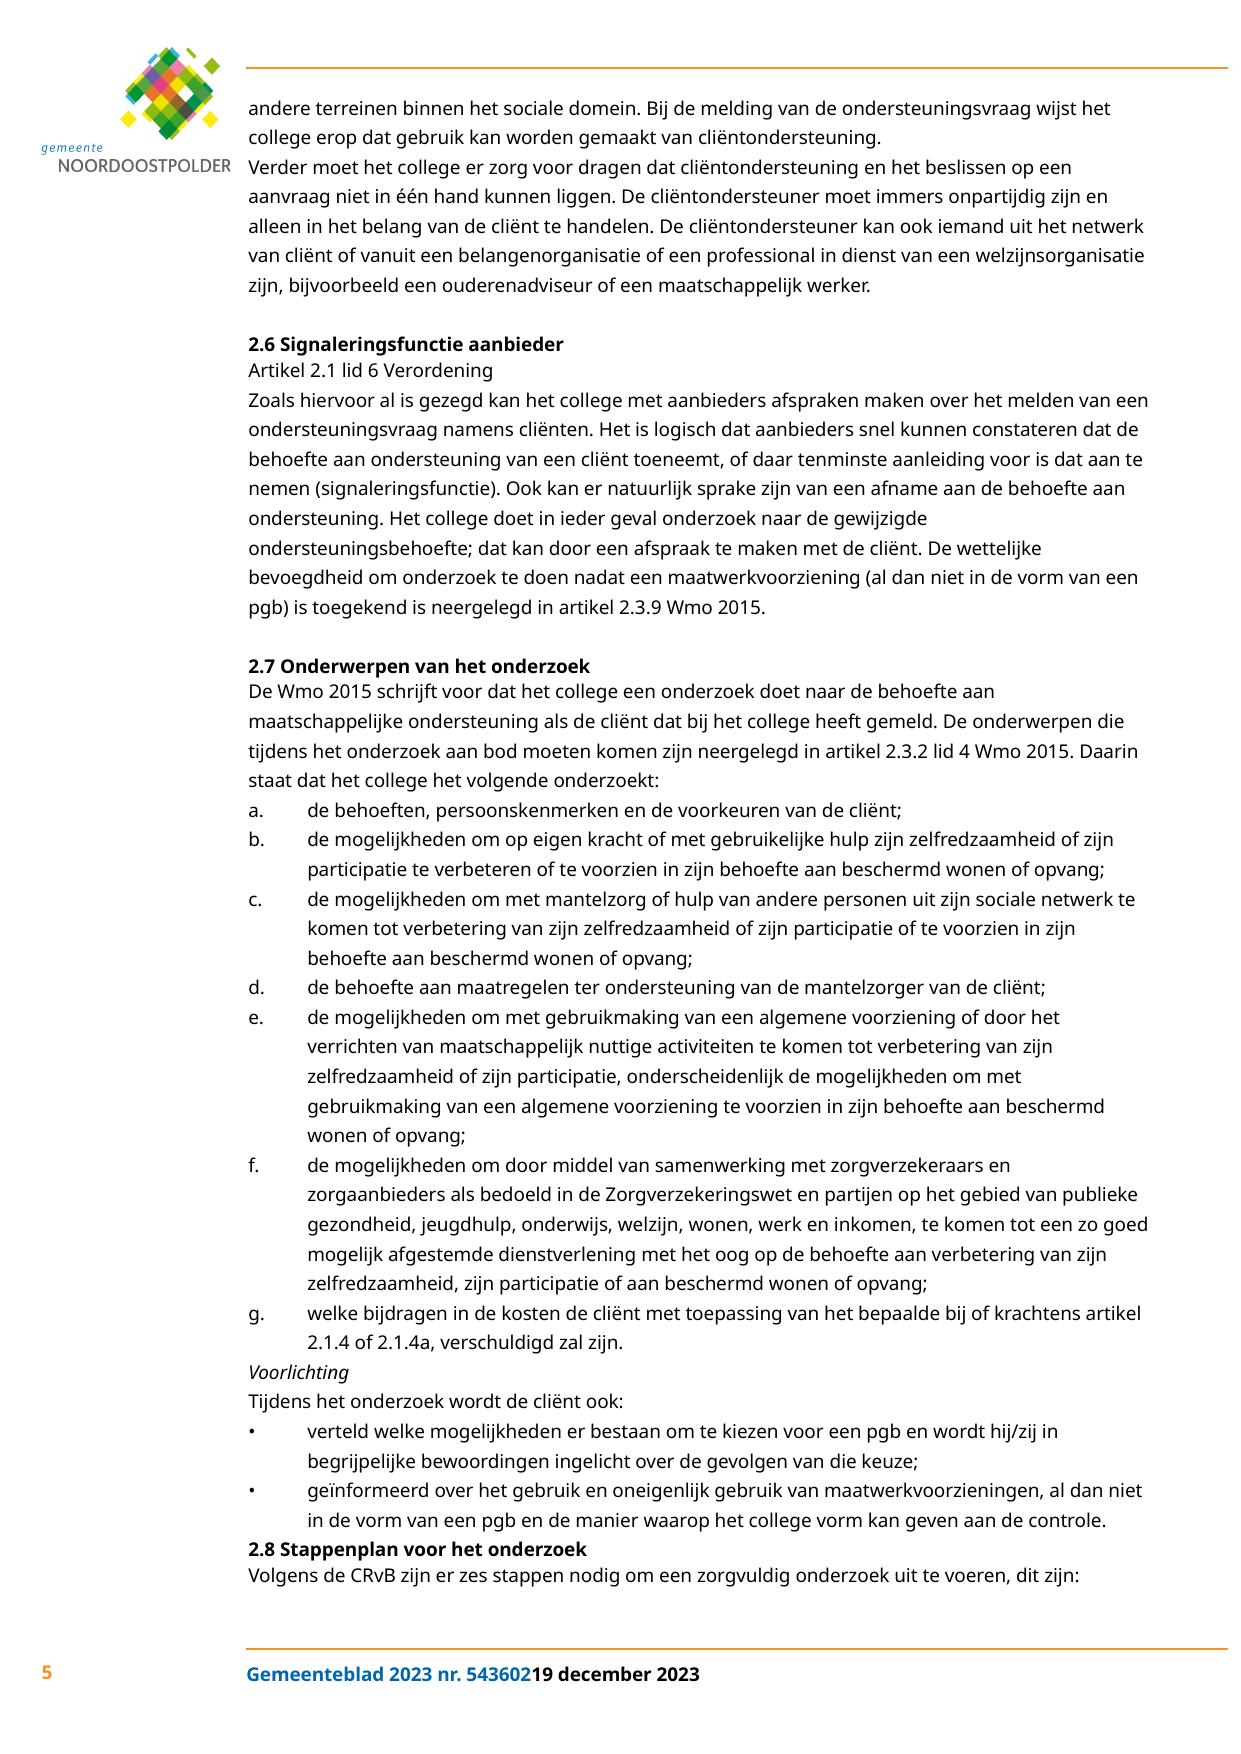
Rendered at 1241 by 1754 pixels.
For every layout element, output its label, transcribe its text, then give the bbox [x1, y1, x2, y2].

text Tijdens het onderzoek wordt de cliënt ook: [248, 1389, 1152, 1414]
text 2.6 Signaleringsfunctie aanbieder [248, 331, 1152, 357]
picture [41, 47, 231, 172]
text De Wmo 2015 schrijft voor dat het college een onderzoek doet naar de behoefte aan maatschappelijke ondersteuning als de cliënt dat bij het college heeft gemeld. De onderwerpen die tijdens het onderzoek aan bod moeten komen zijn neergelegd in artikel 2.3.2 lid 4 Wmo 2015. Daarin staat dat het college het volgende onderzoekt: [248, 679, 1152, 793]
list de behoefte aan maatregelen ter ondersteuning van de mantelzorger van de cliënt; [248, 974, 1152, 1000]
list de behoeften, persoonskenmerken en de voorkeuren van de cliënt; [248, 797, 1152, 823]
list de mogelijkheden om op eigen kracht of met gebruikelijke hulp zijn zelfredzaamheid of zijn participatie te verbeteren of te voorzien in zijn behoefte aan beschermd wonen of opvang; [248, 827, 1152, 882]
text Volgens de CRvB zijn er zes stappen nodig om een zorgvuldig onderzoek uit te voeren, dit zijn: [248, 1562, 1152, 1588]
list verteld welke mogelijkheden er bestaan om te kiezen voor een pgb en wordt hij/zij in begrijpelijke bewoordingen ingelicht over de gevolgen van die keuze; [248, 1418, 1152, 1474]
list de mogelijkheden om met mantelzorg of hulp van andere personen uit zijn sociale netwerk te komen tot verbetering van zijn zelfredzaamheid of zijn participatie of te voorzien in zijn behoefte aan beschermd wonen of opvang; [248, 886, 1152, 971]
text Voorlichting [248, 1359, 1152, 1385]
text Verder moet het college er zorg voor dragen dat cliëntondersteuning en het beslissen op een aanvraag niet in één hand kunnen liggen. De cliëntondersteuner moet immers onpartijdig zijn en alleen in het belang van de cliënt te handelen. De cliëntondersteuner kan ook iemand uit het netwerk van cliënt of vanuit een belangenorganisatie of een professional in dienst van een welzijnsorganisatie zijn, bijvoorbeeld een ouderenadviseur of een maatschappelijk werker. [248, 154, 1152, 298]
text 2.7 Onderwerpen van het onderzoek [248, 653, 1152, 679]
list de mogelijkheden om door middel van samenwerking met zorgverzekeraars en zorgaanbieders als bedoeld in de Zorgverzekeringswet en partijen op het gebied van publieke gezondheid, jeugdhulp, onderwijs, welzijn, wonen, werk en inkomen, te komen tot een zo goed mogelijk afgestemde dienstverlening met het oog op de behoefte aan verbetering van zijn zelfredzaamheid, zijn participatie of aan beschermd wonen of opvang; [248, 1152, 1152, 1296]
list de mogelijkheden om met gebruikmaking van een algemene voorziening of door het verrichten van maatschappelijk nuttige activiteiten te komen tot verbetering van zijn zelfredzaamheid of zijn participatie, onderscheidenlijk de mogelijkheden om met gebruikmaking van een algemene voorziening te voorzien in zijn behoefte aan beschermd wonen of opvang; [248, 1004, 1152, 1148]
text andere terreinen binnen het sociale domein. Bij de melding van de ondersteuningsvraag wijst het college erop dat gebruik kan worden gemaakt van cliëntondersteuning. [248, 95, 1152, 150]
list welke bijdragen in de kosten de cliënt met toepassing van het bepaalde bij of krachtens artikel 2.1.4 of 2.1.4a, verschuldigd zal zijn. [248, 1300, 1152, 1355]
text Artikel 2.1 lid 6 Verordening [248, 357, 1152, 383]
text 2.8 Stappenplan voor het onderzoek [248, 1537, 1152, 1562]
text Zoals hiervoor al is gezegd kan het college met aanbieders afspraken maken over het melden van een ondersteuningsvraag namens cliënten. Het is logisch dat aanbieders snel kunnen constateren dat de behoefte aan ondersteuning van een cliënt toeneemt, of daar tenminste aanleiding voor is dat aan te nemen (signaleringsfunctie). Ook kan er natuurlijk sprake zijn van een afname aan de behoefte aan ondersteuning. Het college doet in ieder geval onderzoek naar de gewijzigde ondersteuningsbehoefte; dat kan door een afspraak te maken met de cliënt. De wettelijke bevoegdheid om onderzoek te doen nadat een maatwerkvoorziening (al dan niet in de vorm van een pgb) is toegekend is neergelegd in artikel 2.3.9 Wmo 2015. [248, 387, 1152, 619]
list geïnformeerd over het gebruik en oneigenlijk gebruik van maatwerkvoorzieningen, al dan niet in de vorm van een pgb en de manier waarop het college vorm kan geven aan de controle. [248, 1477, 1152, 1533]
